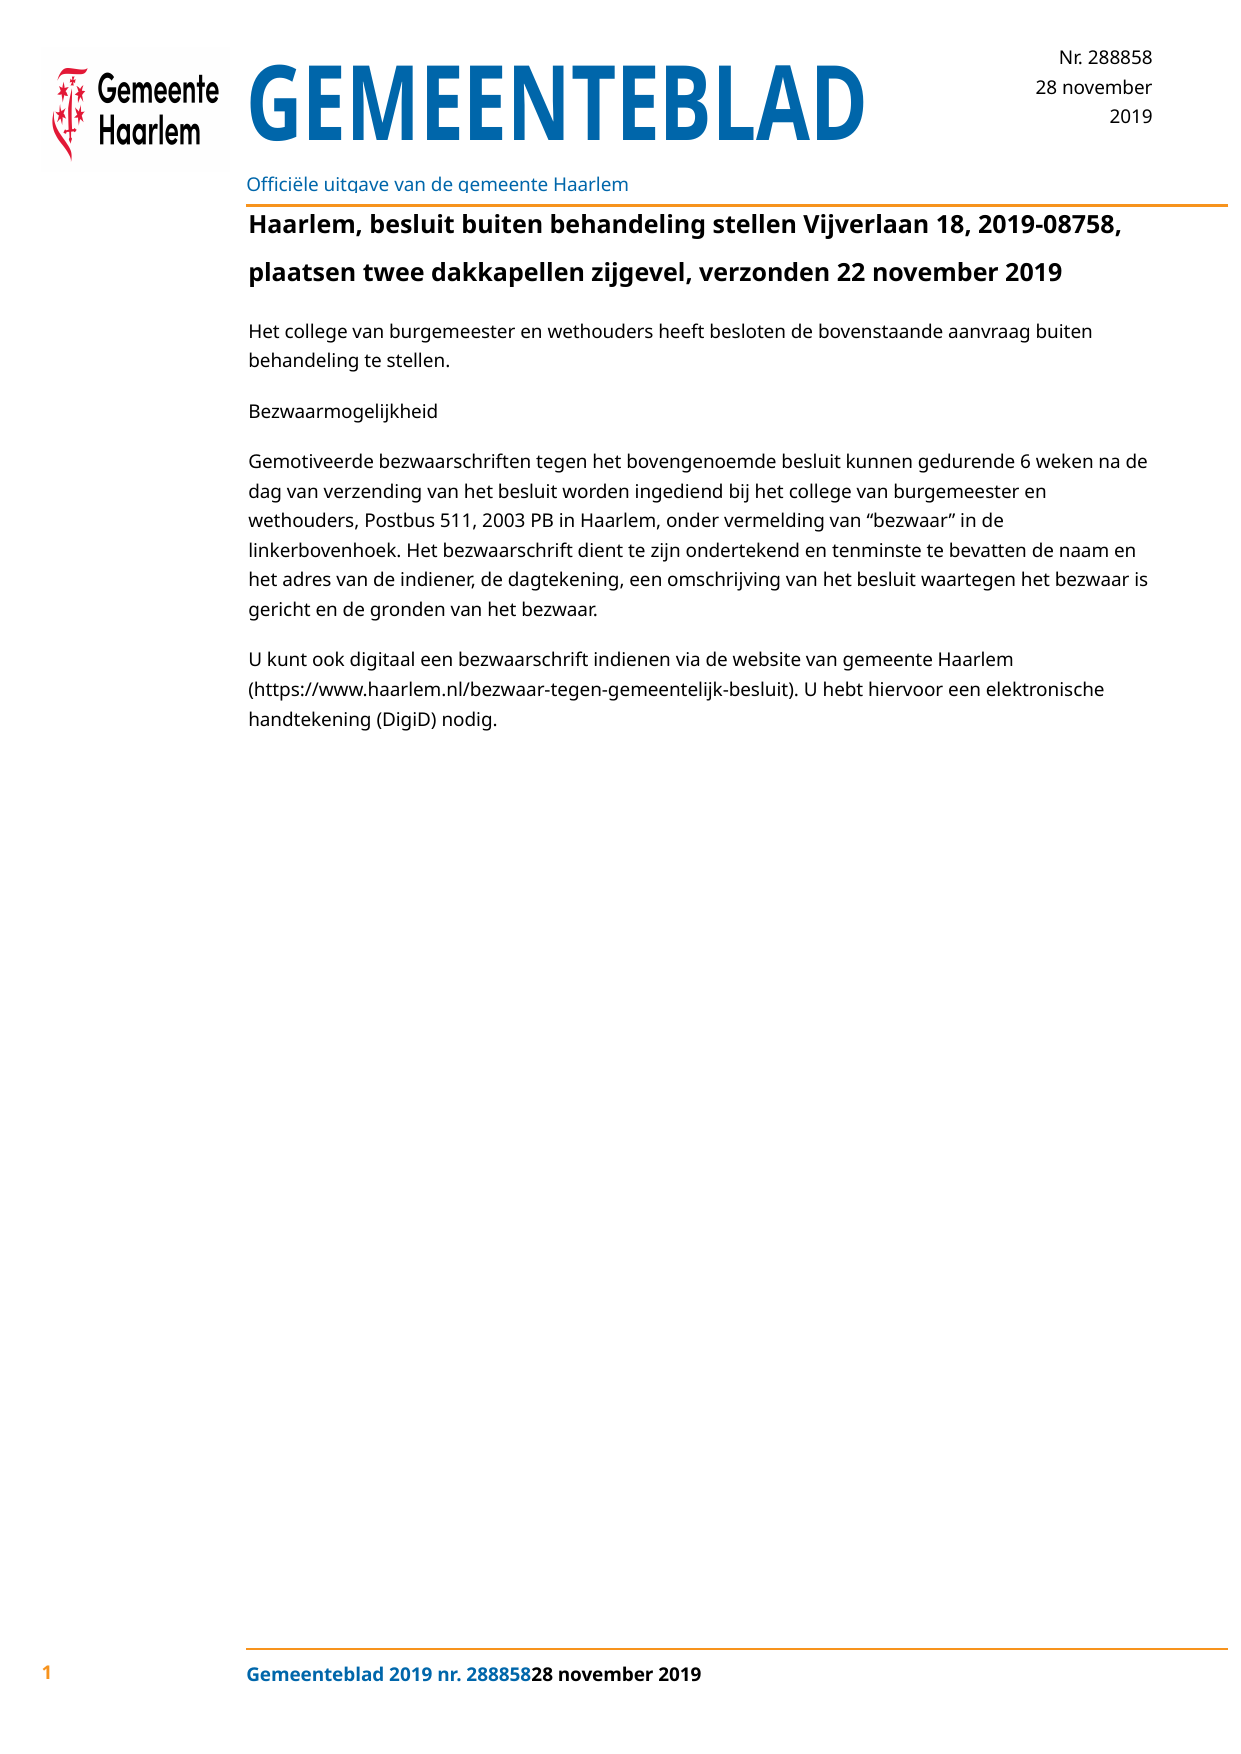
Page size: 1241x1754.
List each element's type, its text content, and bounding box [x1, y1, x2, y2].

picture [41, 47, 231, 172]
text Bezwaarmogelijkheid [248, 398, 1152, 424]
text U kunt ook digitaal een bezwaarschrift indienen via de website van gemeente Haarlem (https://www.haarlem.nl/bezwaar-tegen-gemeentelijk-besluit). U hebt hiervoor een elektronische handtekening (DigiD) nodig. [248, 647, 1152, 732]
text Haarlem, besluit buiten behandeling stellen Vijverlaan 18, 2019-08758, plaatsen twee dakkapellen zijgevel, verzonden 22 november 2019 [248, 207, 1152, 288]
text Het college van burgemeester en wethouders heeft besloten de bovenstaande aanvraag buiten behandeling te stellen. [248, 318, 1152, 373]
text Gemotiveerde bezwaarschriften tegen het bovengenoemde besluit kunnen gedurende 6 weken na de dag van verzending van het besluit worden ingediend bij het college van burgemeester en wethouders, Postbus 511, 2003 PB in Haarlem, onder vermelding van “bezwaar” in de linkerbovenhoek. Het bezwaarschrift dient te zijn ondertekend en tenminste te bevatten de naam en het adres van de indiener, de dagtekening, een omschrijving van het besluit waartegen het bezwaar is gericht en de gronden van het bezwaar. [248, 448, 1152, 622]
